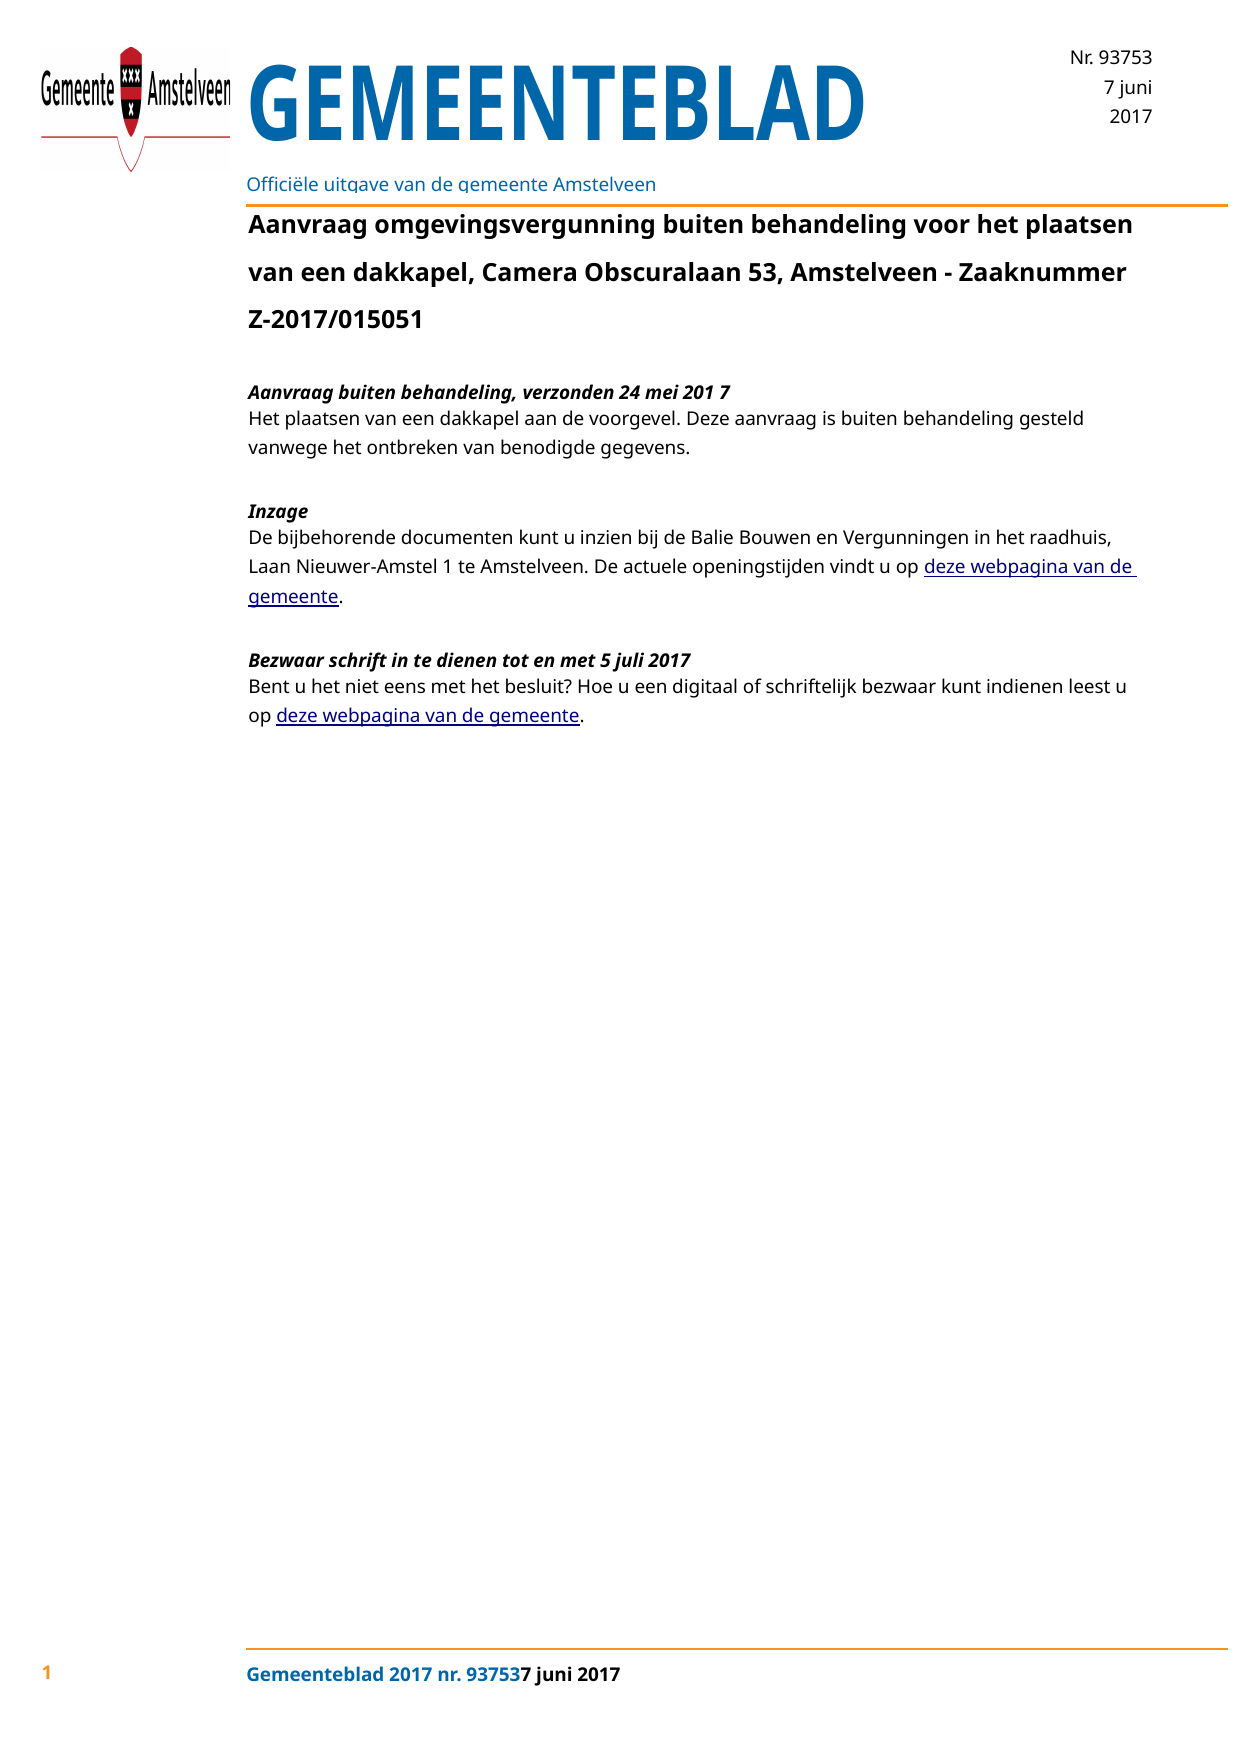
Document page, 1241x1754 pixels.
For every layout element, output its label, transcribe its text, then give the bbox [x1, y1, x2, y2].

picture [41, 47, 231, 172]
text Bezwaar schrift in te dienen tot en met 5 juli 2017 [248, 647, 1152, 673]
text Bent u het niet eens met het besluit? Hoe u een digitaal of schriftelijk bezwaar kunt indienen leest u op deze webpagina van de gemeente. [248, 673, 1152, 728]
text Inzage [248, 498, 1152, 524]
text Aanvraag omgevingsvergunning buiten behandeling voor het plaatsen van een dakkapel, Camera Obscuralaan 53, Amstelveen - Zaaknummer Z-2017/015051 [248, 207, 1152, 336]
text Het plaatsen van een dakkapel aan de voorgevel. Deze aanvraag is buiten behandeling gesteld vanwege het ontbreken van benodigde gegevens. [248, 405, 1152, 460]
text Aanvraag buiten behandeling, verzonden 24 mei 201 7 [248, 379, 1152, 405]
text De bijbehorende documenten kunt u inzien bij de Balie Bouwen en Vergunningen in het raadhuis, Laan Nieuwer-Amstel 1 te Amstelveen. De actuele openingstijden vindt u op deze webpagina van de gemeente. [248, 524, 1152, 609]
